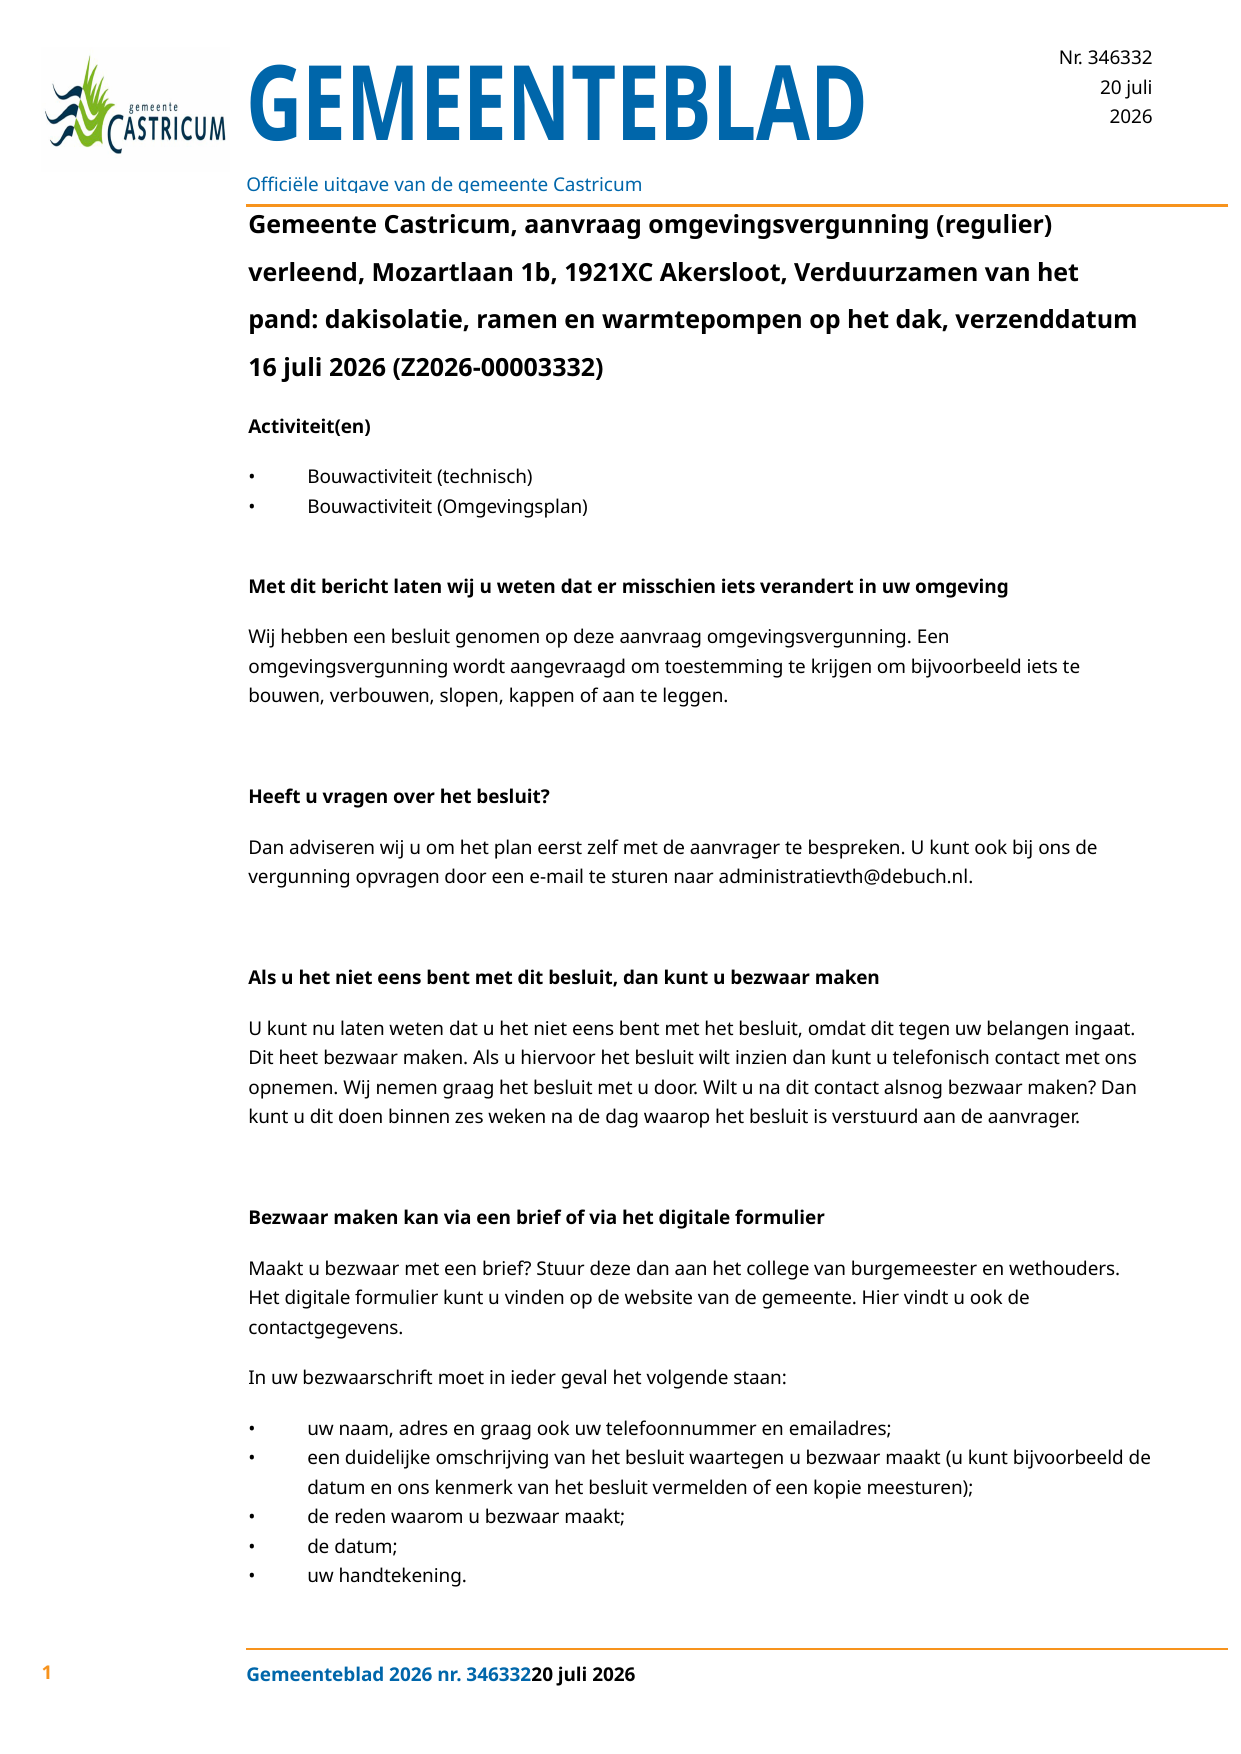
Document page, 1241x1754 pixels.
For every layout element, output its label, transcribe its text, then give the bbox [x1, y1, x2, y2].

list Bouwactiviteit (Omgevingsplan) [248, 493, 1152, 519]
text Bezwaar maken kan via een brief of via het digitale formulier [248, 1204, 1152, 1230]
text Maakt u bezwaar met een brief? Stuur deze dan aan het college van burgemeester en wethouders. Het digitale formulier kunt u vinden op de website van de gemeente. Hier vindt u ook de contactgegevens. [248, 1255, 1152, 1340]
text Wij hebben een besluit genomen op deze aanvraag omgevingsvergunning. Een omgevingsvergunning wordt aangevraagd om toestemming te krijgen om bijvoorbeeld iets te bouwen, verbouwen, slopen, kappen of aan te leggen. [248, 623, 1152, 708]
text Dan adviseren wij u om het plan eerst zelf met de aanvrager te bespreken. U kunt ook bij ons de vergunning opvragen door een e-mail te sturen naar administratievth@debuch.nl. [248, 834, 1152, 889]
text Activiteit(en) [248, 413, 1152, 439]
list uw handtekening. [248, 1563, 1152, 1588]
text Gemeente Castricum, aanvraag omgevingsvergunning (regulier) verleend, Mozartlaan 1b, 1921XC Akersloot, Verduurzamen van het pand: dakisolatie, ramen en warmtepompen op het dak, verzenddatum 16 juli 2026 (Z2026-00003332) [248, 207, 1152, 384]
text Met dit bericht laten wij u weten dat er misschien iets verandert in uw omgeving [248, 573, 1152, 599]
text Als u het niet eens bent met dit besluit, dan kunt u bezwaar maken [248, 964, 1152, 990]
text Heeft u vragen over het besluit? [248, 783, 1152, 809]
list uw naam, adres en graag ook uw telefoonnummer en emailadres; [248, 1415, 1152, 1441]
text In uw bezwaarschrift moet in ieder geval het volgende staan: [248, 1364, 1152, 1390]
list een duidelijke omschrijving van het besluit waartegen u bezwaar maakt (u kunt bijvoorbeeld de datum en ons kenmerk van het besluit vermelden of een kopie meesturen); [248, 1444, 1152, 1500]
list de reden waarom u bezwaar maakt; [248, 1503, 1152, 1529]
list de datum; [248, 1533, 1152, 1559]
list Bouwactiviteit (technisch) [248, 463, 1152, 489]
picture [41, 47, 231, 172]
text U kunt nu laten weten dat u het niet eens bent met het besluit, omdat dit tegen uw belangen ingaat. Dit heet bezwaar maken. Als u hiervoor het besluit wilt inzien dan kunt u telefonisch contact met ons opnemen. Wij nemen graag het besluit met u door. Wilt u na dit contact alsnog bezwaar maken? Dan kunt u dit doen binnen zes weken na de dag waarop het besluit is verstuurd aan de aanvrager. [248, 1015, 1152, 1129]
